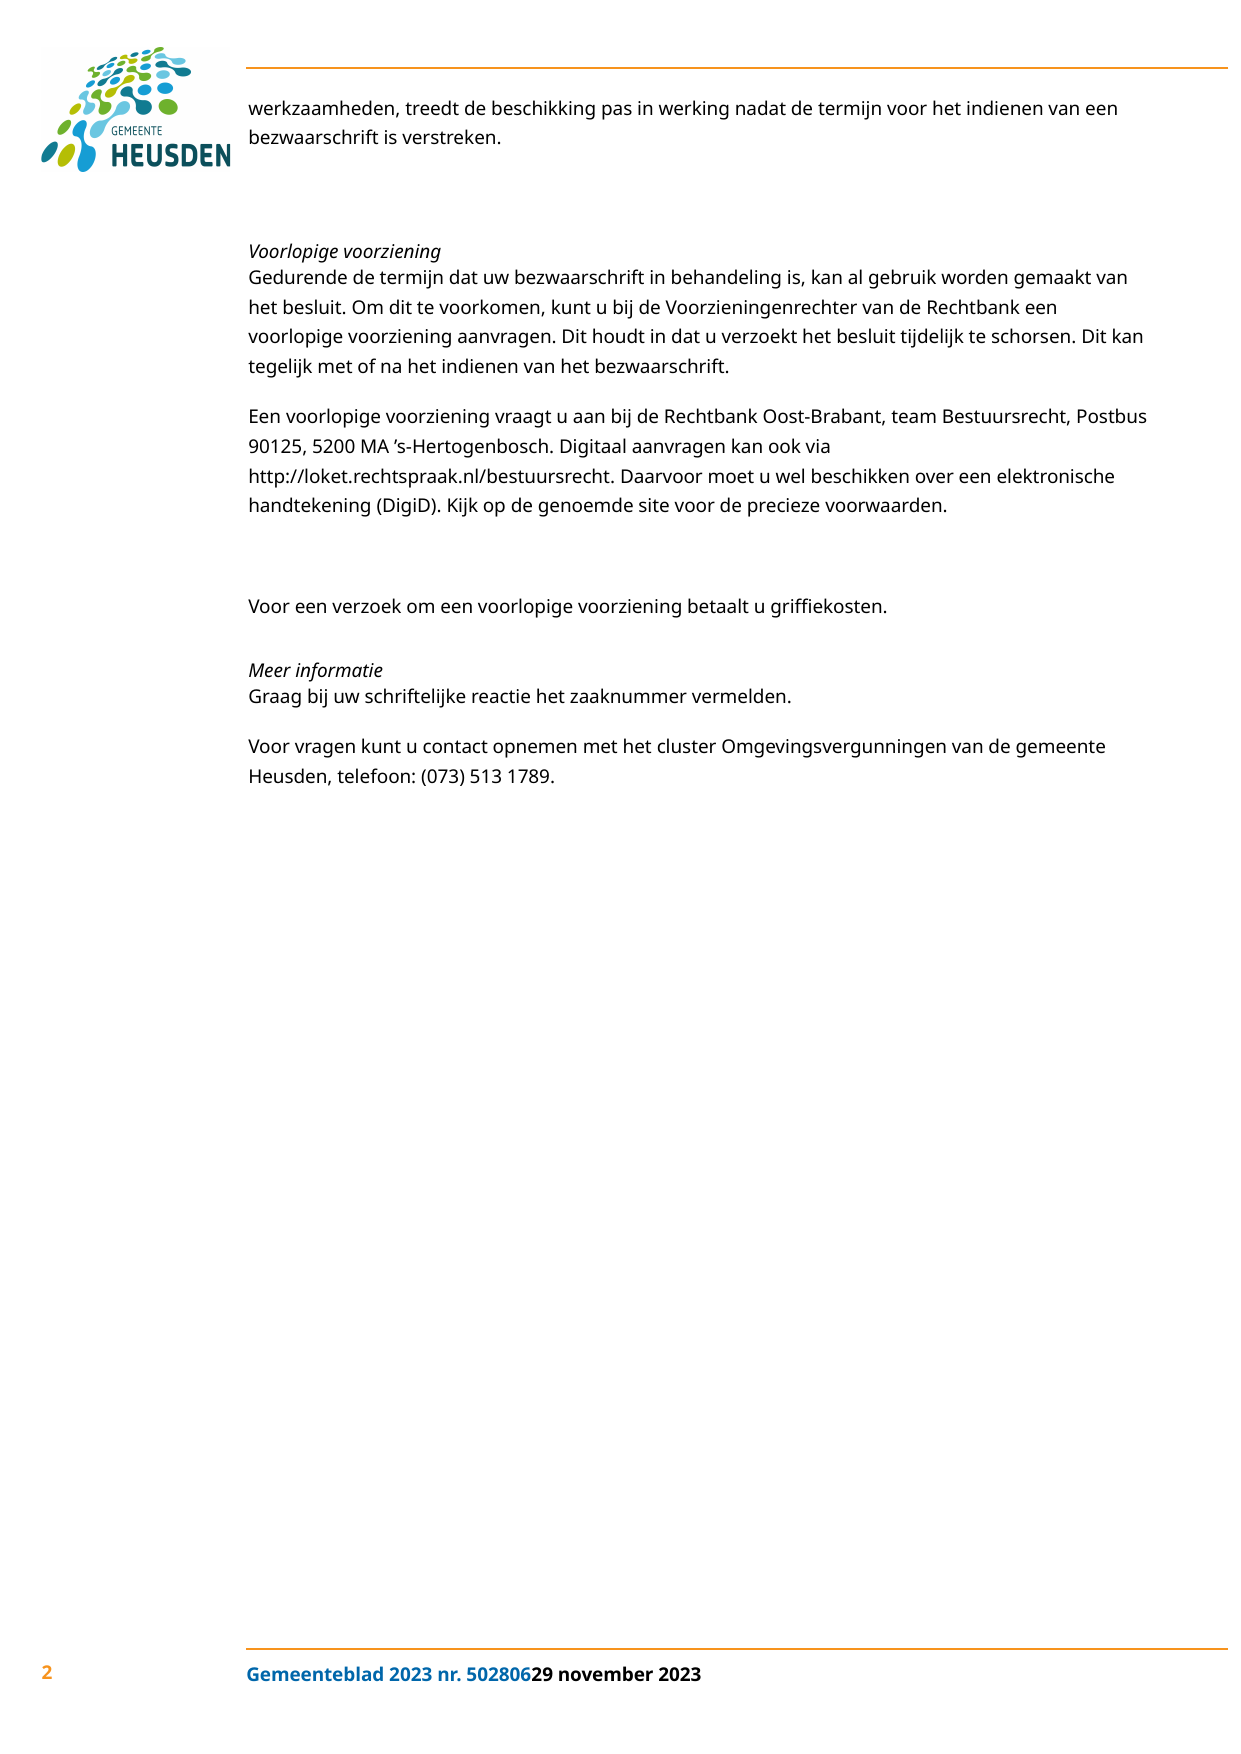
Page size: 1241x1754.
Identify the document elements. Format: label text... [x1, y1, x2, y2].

text Voorlopige voorziening [248, 239, 1152, 264]
text Een voorlopige voorziening vraagt u aan bij de Rechtbank Oost-Brabant, team Bestuursrecht, Postbus 90125, 5200 MA ’s-Hertogenbosch. Digitaal aanvragen kan ook via http://loket.rechtspraak.nl/bestuursrecht. Daarvoor moet u wel beschikken over een elektronische handtekening (DigiD). Kijk op de genoemde site voor de precieze voorwaarden. [248, 404, 1152, 518]
text Graag bij uw schriftelijke reactie het zaaknummer vermelden. [248, 683, 1152, 709]
text Gedurende de termijn dat uw bezwaarschrift in behandeling is, kan al gebruik worden gemaakt van het besluit. Om dit te voorkomen, kunt u bij de Voorzieningenrechter van de Rechtbank een voorlopige voorziening aanvragen. Dit houdt in dat u verzoekt het besluit tijdelijk te schorsen. Dit kan tegelijk met of na het indienen van het bezwaarschrift. [248, 264, 1152, 379]
text Voor een verzoek om een voorlopige voorziening betaalt u griffiekosten. [248, 593, 1152, 619]
text Voor vragen kunt u contact opnemen met het cluster Omgevingsvergunningen van de gemeente Heusden, telefoon: (073) 513 1789. [248, 733, 1152, 789]
text Meer informatie [248, 657, 1152, 683]
text werkzaamheden, treedt de beschikking pas in werking nadat de termijn voor het indienen van een bezwaarschrift is verstreken. [248, 95, 1152, 150]
picture [41, 47, 231, 172]
